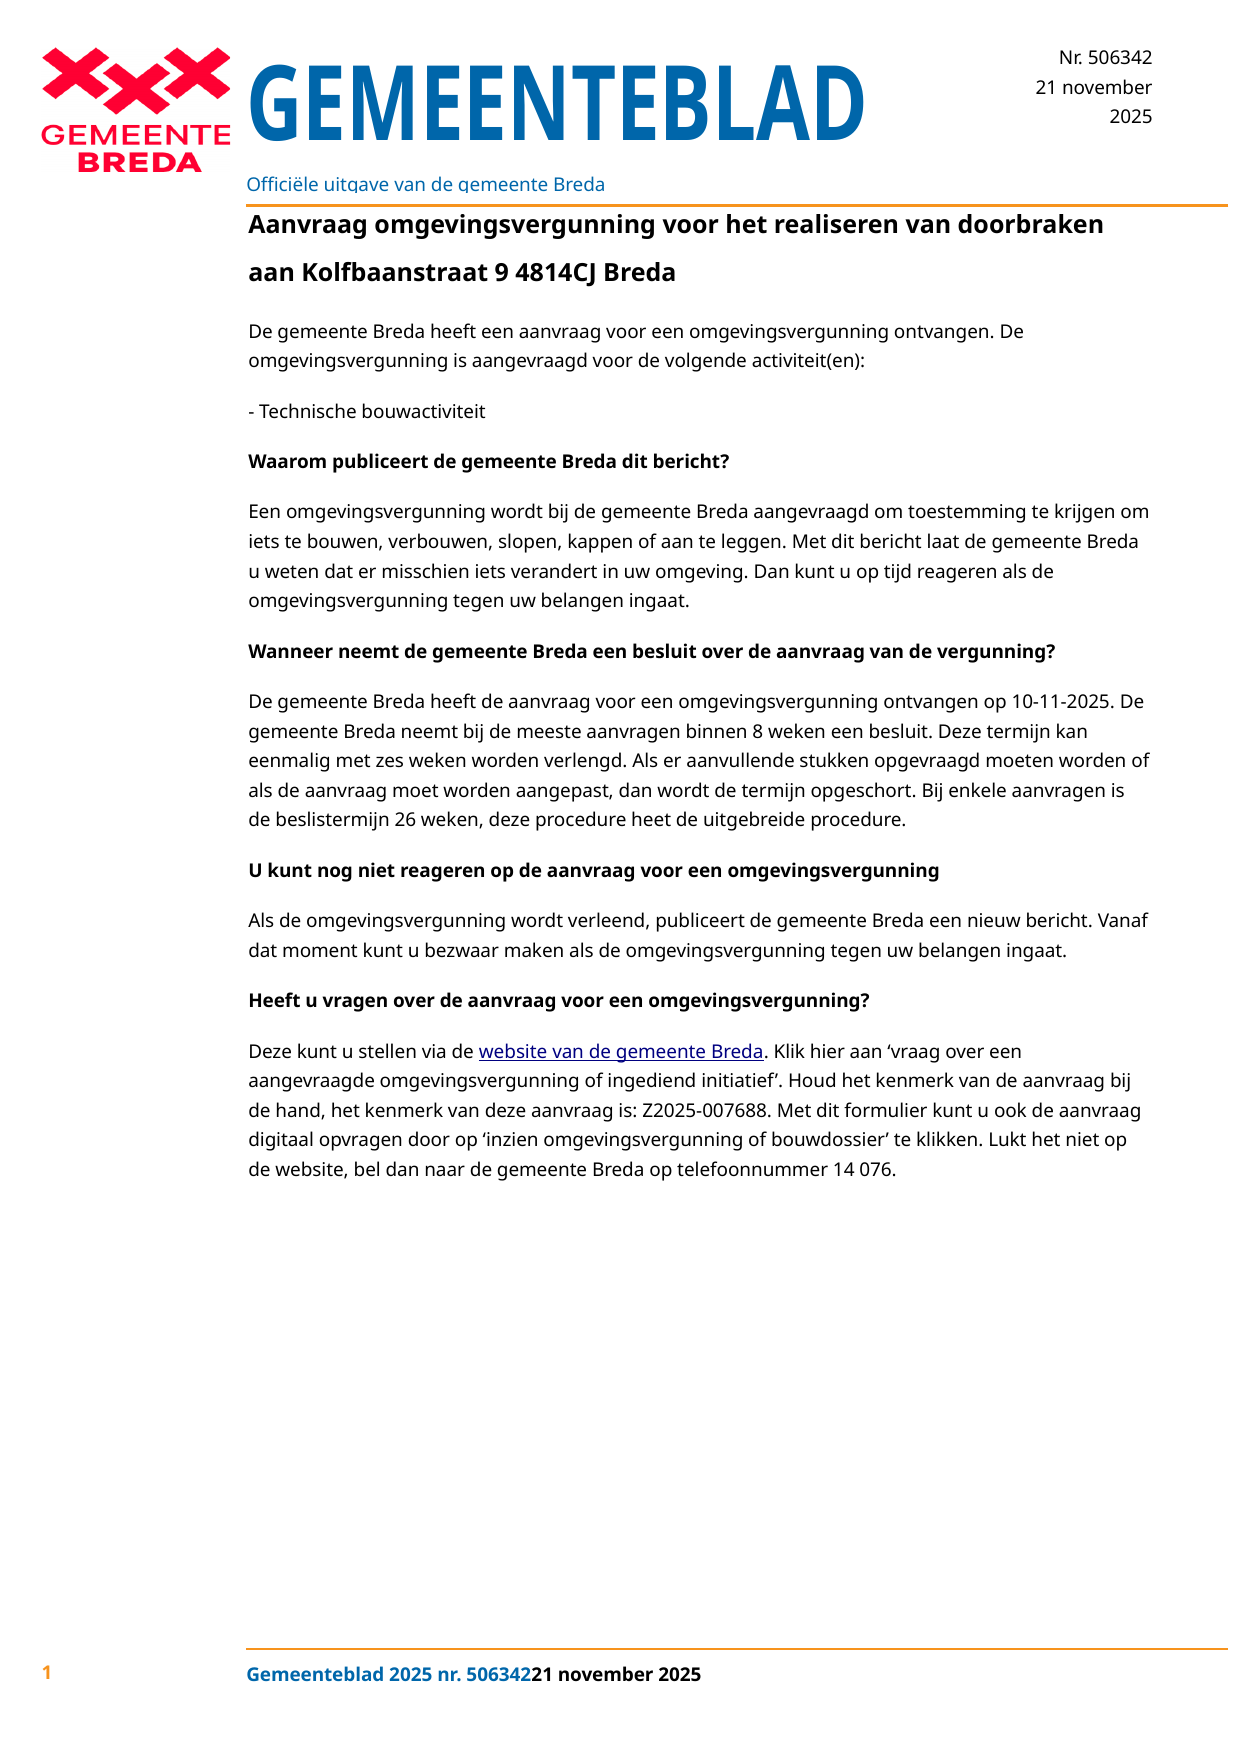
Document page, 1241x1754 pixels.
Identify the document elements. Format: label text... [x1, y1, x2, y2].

text U kunt nog niet reageren op de aanvraag voor een omgevingsvergunning [248, 857, 1152, 883]
text - Technische bouwactiviteit [248, 398, 1152, 424]
text Deze kunt u stellen via de website van de gemeente Breda. Klik hier aan ‘vraag over een aangevraagde omgevingsvergunning of ingediend initiatief’. Houd het kenmerk van de aanvraag bij de hand, het kenmerk van deze aanvraag is: Z2025-007688. Met dit formulier kunt u ook de aanvraag digitaal opvragen door op ‘inzien omgevingsvergunning of bouwdossier’ te klikken. Lukt het niet op de website, bel dan naar de gemeente Breda op telefoonnummer 14 076. [248, 1038, 1152, 1182]
text Als de omgevingsvergunning wordt verleend, publiceert de gemeente Breda een nieuw bericht. Vanaf dat moment kunt u bezwaar maken als de omgevingsvergunning tegen uw belangen ingaat. [248, 907, 1152, 963]
text Heeft u vragen over de aanvraag voor een omgevingsvergunning? [248, 987, 1152, 1013]
text Aanvraag omgevingsvergunning voor het realiseren van doorbraken aan Kolfbaanstraat 9 4814CJ Breda [248, 207, 1152, 288]
text Wanneer neemt de gemeente Breda een besluit over de aanvraag van de vergunning? [248, 638, 1152, 664]
text Waarom publiceert de gemeente Breda dit bericht? [248, 448, 1152, 474]
text Een omgevingsvergunning wordt bij de gemeente Breda aangevraagd om toestemming te krijgen om iets te bouwen, verbouwen, slopen, kappen of aan te leggen. Met dit bericht laat de gemeente Breda u weten dat er misschien iets verandert in uw omgeving. Dan kunt u op tijd reageren als de omgevingsvergunning tegen uw belangen ingaat. [248, 499, 1152, 613]
text De gemeente Breda heeft de aanvraag voor een omgevingsvergunning ontvangen op 10-11-2025. De gemeente Breda neemt bij de meeste aanvragen binnen 8 weken een besluit. Deze termijn kan eenmalig met zes weken worden verlengd. Als er aanvullende stukken opgevraagd moeten worden of als de aanvraag moet worden aangepast, dan wordt de termijn opgeschort. Bij enkele aanvragen is de beslistermijn 26 weken, deze procedure heet de uitgebreide procedure. [248, 688, 1152, 832]
picture [41, 47, 231, 172]
text De gemeente Breda heeft een aanvraag voor een omgevingsvergunning ontvangen. De omgevingsvergunning is aangevraagd voor de volgende activiteit(en): [248, 318, 1152, 373]
